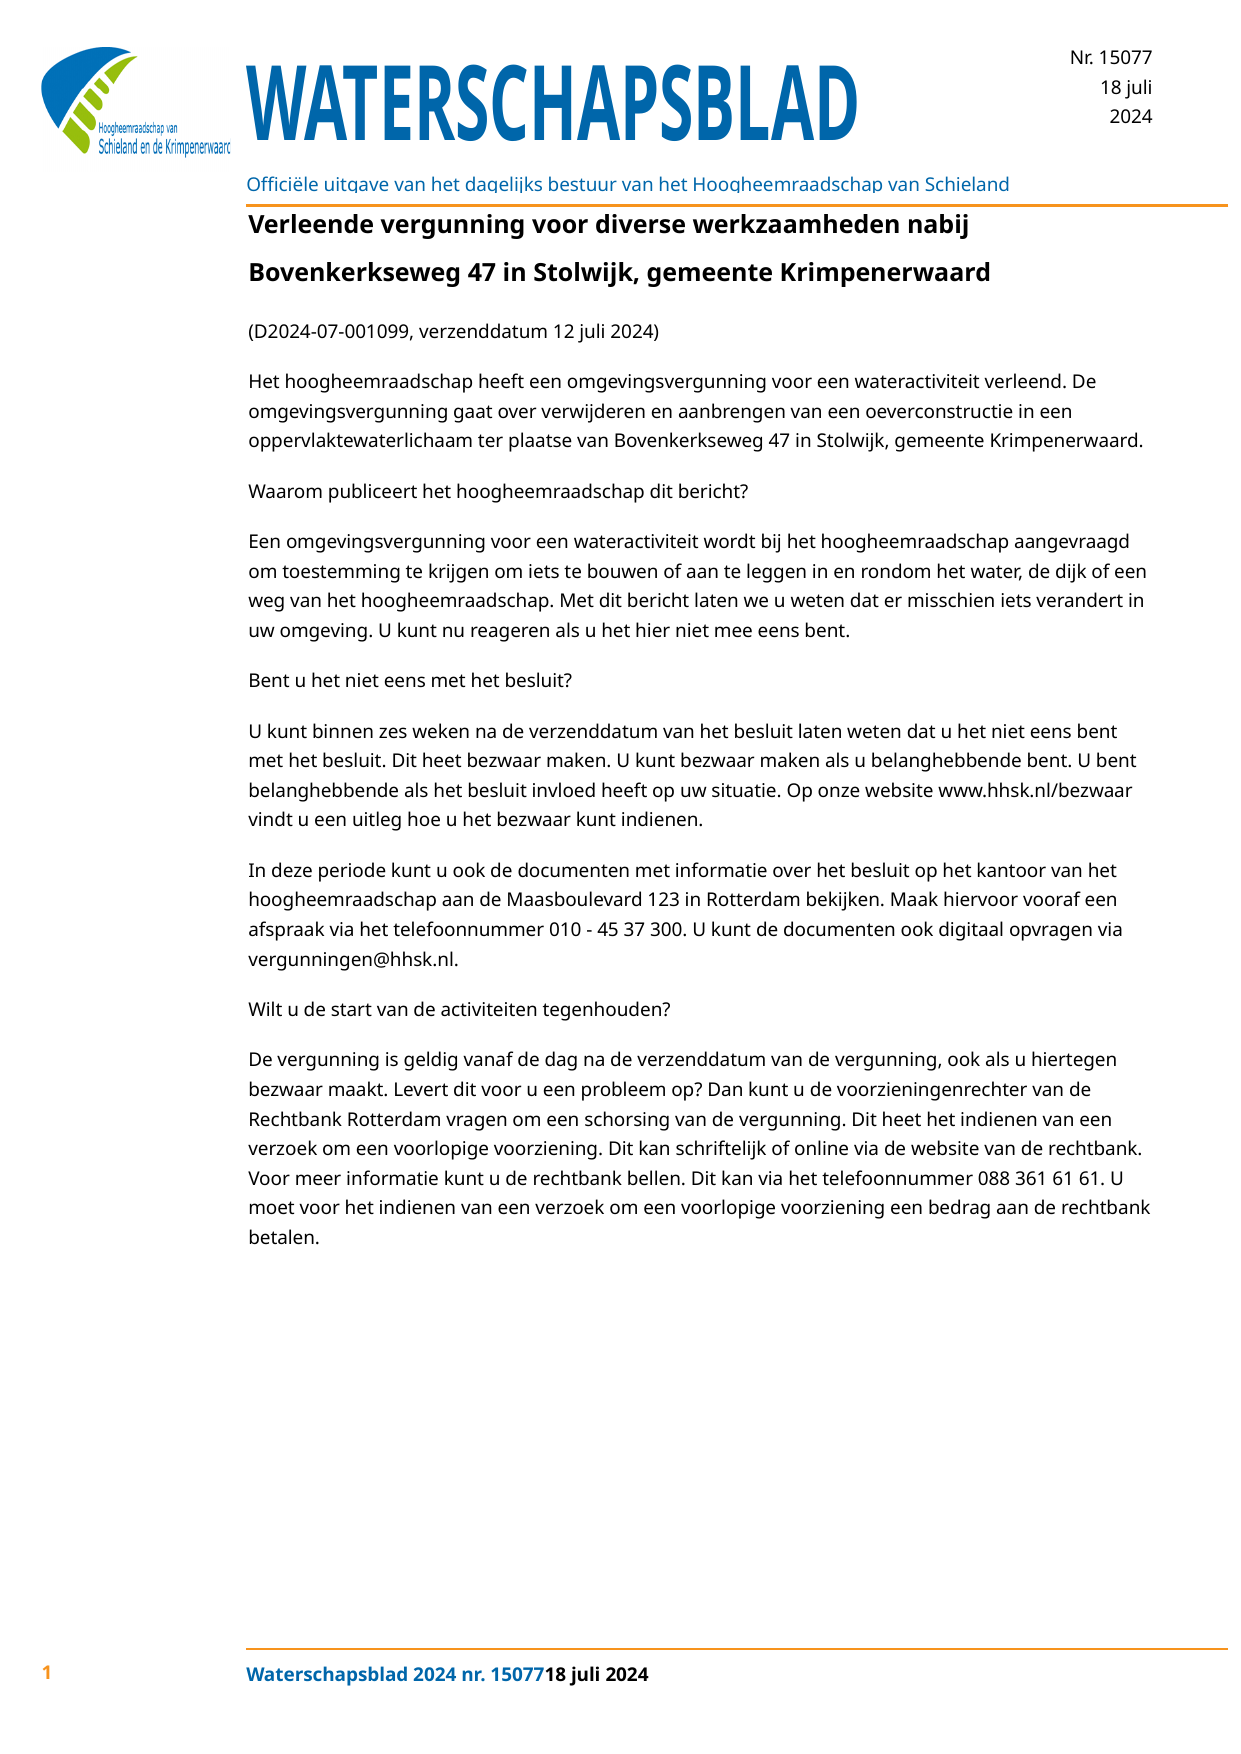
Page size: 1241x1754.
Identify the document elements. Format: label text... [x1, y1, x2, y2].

text Verleende vergunning voor diverse werkzaamheden nabij Bovenkerkseweg 47 in Stolwijk, gemeente Krimpenerwaard [248, 207, 1152, 288]
text Bent u het niet eens met het besluit? [248, 667, 1152, 693]
text De vergunning is geldig vanaf de dag na de verzenddatum van de vergunning, ook als u hiertegen bezwaar maakt. Levert dit voor u een probleem op? Dan kunt u de voorzieningenrechter van de Rechtbank Rotterdam vragen om een schorsing van de vergunning. Dit heet het indienen van een verzoek om een voorlopige voorziening. Dit kan schriftelijk of online via de website van de rechtbank. Voor meer informatie kunt u de rechtbank bellen. Dit kan via het telefoonnummer 088 361 61 61. U moet voor het indienen van een verzoek om een voorlopige voorziening een bedrag aan de rechtbank betalen. [248, 1047, 1152, 1250]
picture [41, 47, 231, 172]
text Het hoogheemraadschap heeft een omgevingsvergunning voor een wateractiviteit verleend. De omgevingsvergunning gaat over verwijderen en aanbrengen van een oeverconstructie in een oppervlaktewaterlichaam ter plaatse van Bovenkerkseweg 47 in Stolwijk, gemeente Krimpenerwaard. [248, 368, 1152, 453]
text (D2024-07-001099, verzenddatum 12 juli 2024) [248, 318, 1152, 344]
text Waarom publiceert het hoogheemraadschap dit bericht? [248, 478, 1152, 504]
text Een omgevingsvergunning voor een wateractiviteit wordt bij het hoogheemraadschap aangevraagd om toestemming te krijgen om iets te bouwen of aan te leggen in en rondom het water, de dijk of een weg van het hoogheemraadschap. Met dit bericht laten we u weten dat er misschien iets verandert in uw omgeving. U kunt nu reageren als u het hier niet mee eens bent. [248, 528, 1152, 643]
text In deze periode kunt u ook de documenten met informatie over het besluit op het kantoor van het hoogheemraadschap aan de Maasboulevard 123 in Rotterdam bekijken. Maak hiervoor vooraf een afspraak via het telefoonnummer 010 - 45 37 300. U kunt de documenten ook digitaal opvragen via vergunningen@hhsk.nl. [248, 857, 1152, 972]
text Wilt u de start van de activiteiten tegenhouden? [248, 996, 1152, 1022]
text U kunt binnen zes weken na de verzenddatum van het besluit laten weten dat u het niet eens bent met het besluit. Dit heet bezwaar maken. U kunt bezwaar maken als u belanghebbende bent. U bent belanghebbende als het besluit invloed heeft op uw situatie. Op onze website www.hhsk.nl/bezwaar vindt u een uitleg hoe u het bezwaar kunt indienen. [248, 718, 1152, 832]
